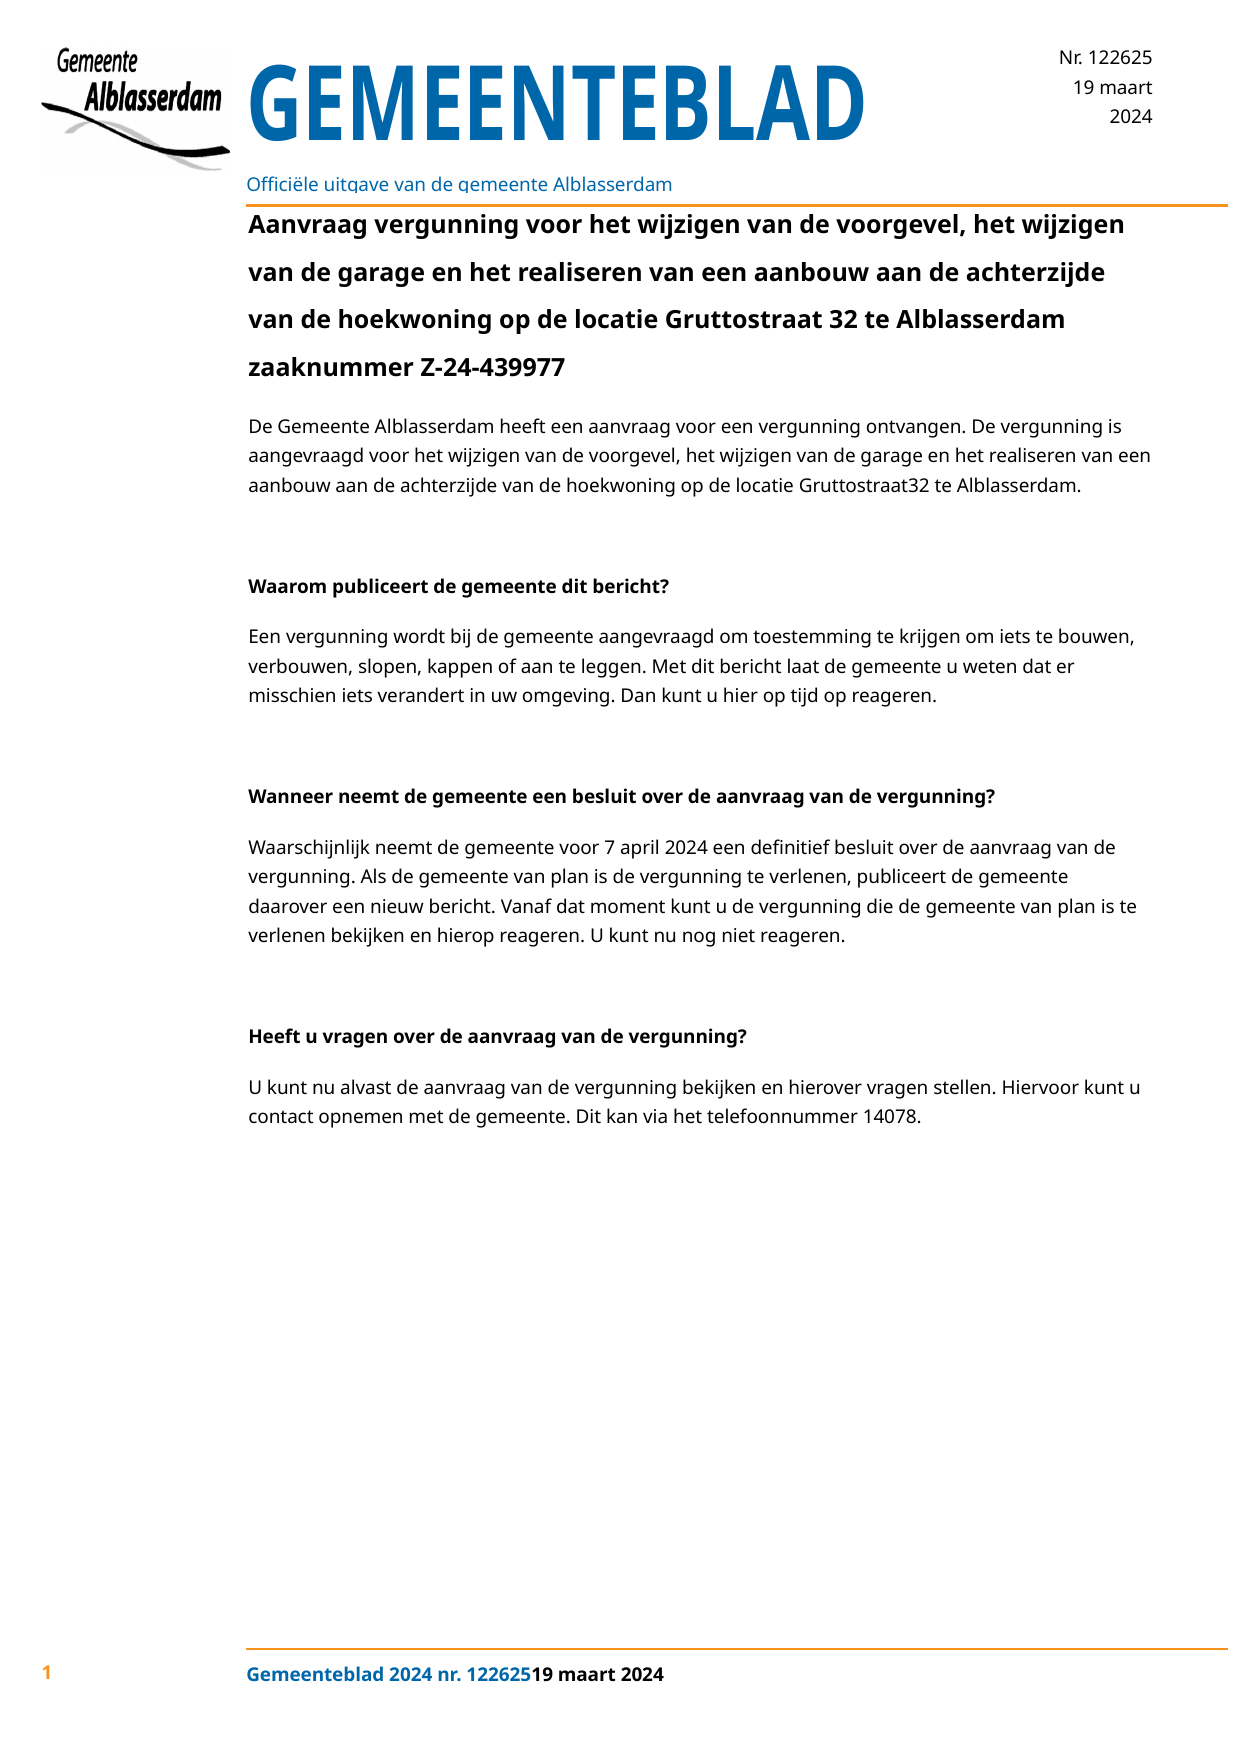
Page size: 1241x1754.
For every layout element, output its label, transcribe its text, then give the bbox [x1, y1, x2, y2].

text Waarschijnlijk neemt de gemeente voor 7 april 2024 een definitief besluit over de aanvraag van de vergunning. Als de gemeente van plan is de vergunning te verlenen, publiceert de gemeente daarover een nieuw bericht. Vanaf dat moment kunt u de vergunning die de gemeente van plan is te verlenen bekijken en hierop reageren. U kunt nu nog niet reageren. [248, 834, 1152, 948]
picture [41, 47, 231, 172]
text Een vergunning wordt bij de gemeente aangevraagd om toestemming te krijgen om iets te bouwen, verbouwen, slopen, kappen of aan te leggen. Met dit bericht laat de gemeente u weten dat er misschien iets verandert in uw omgeving. Dan kunt u hier op tijd op reageren. [248, 623, 1152, 708]
text Heeft u vragen over de aanvraag van de vergunning? [248, 1023, 1152, 1049]
text De Gemeente Alblasserdam heeft een aanvraag voor een vergunning ontvangen. De vergunning is aangevraagd voor het wijzigen van de voorgevel, het wijzigen van de garage en het realiseren van een aanbouw aan de achterzijde van de hoekwoning op de locatie Gruttostraat32 te Alblasserdam. [248, 413, 1152, 498]
text Waarom publiceert de gemeente dit bericht? [248, 573, 1152, 599]
text Aanvraag vergunning voor het wijzigen van de voorgevel, het wijzigen van de garage en het realiseren van een aanbouw aan de achterzijde van de hoekwoning op de locatie Gruttostraat 32 te Alblasserdam zaaknummer Z-24-439977 [248, 207, 1152, 384]
text Wanneer neemt de gemeente een besluit over de aanvraag van de vergunning? [248, 783, 1152, 809]
text U kunt nu alvast de aanvraag van de vergunning bekijken en hierover vragen stellen. Hiervoor kunt u contact opnemen met de gemeente. Dit kan via het telefoonnummer 14078. [248, 1074, 1152, 1129]
